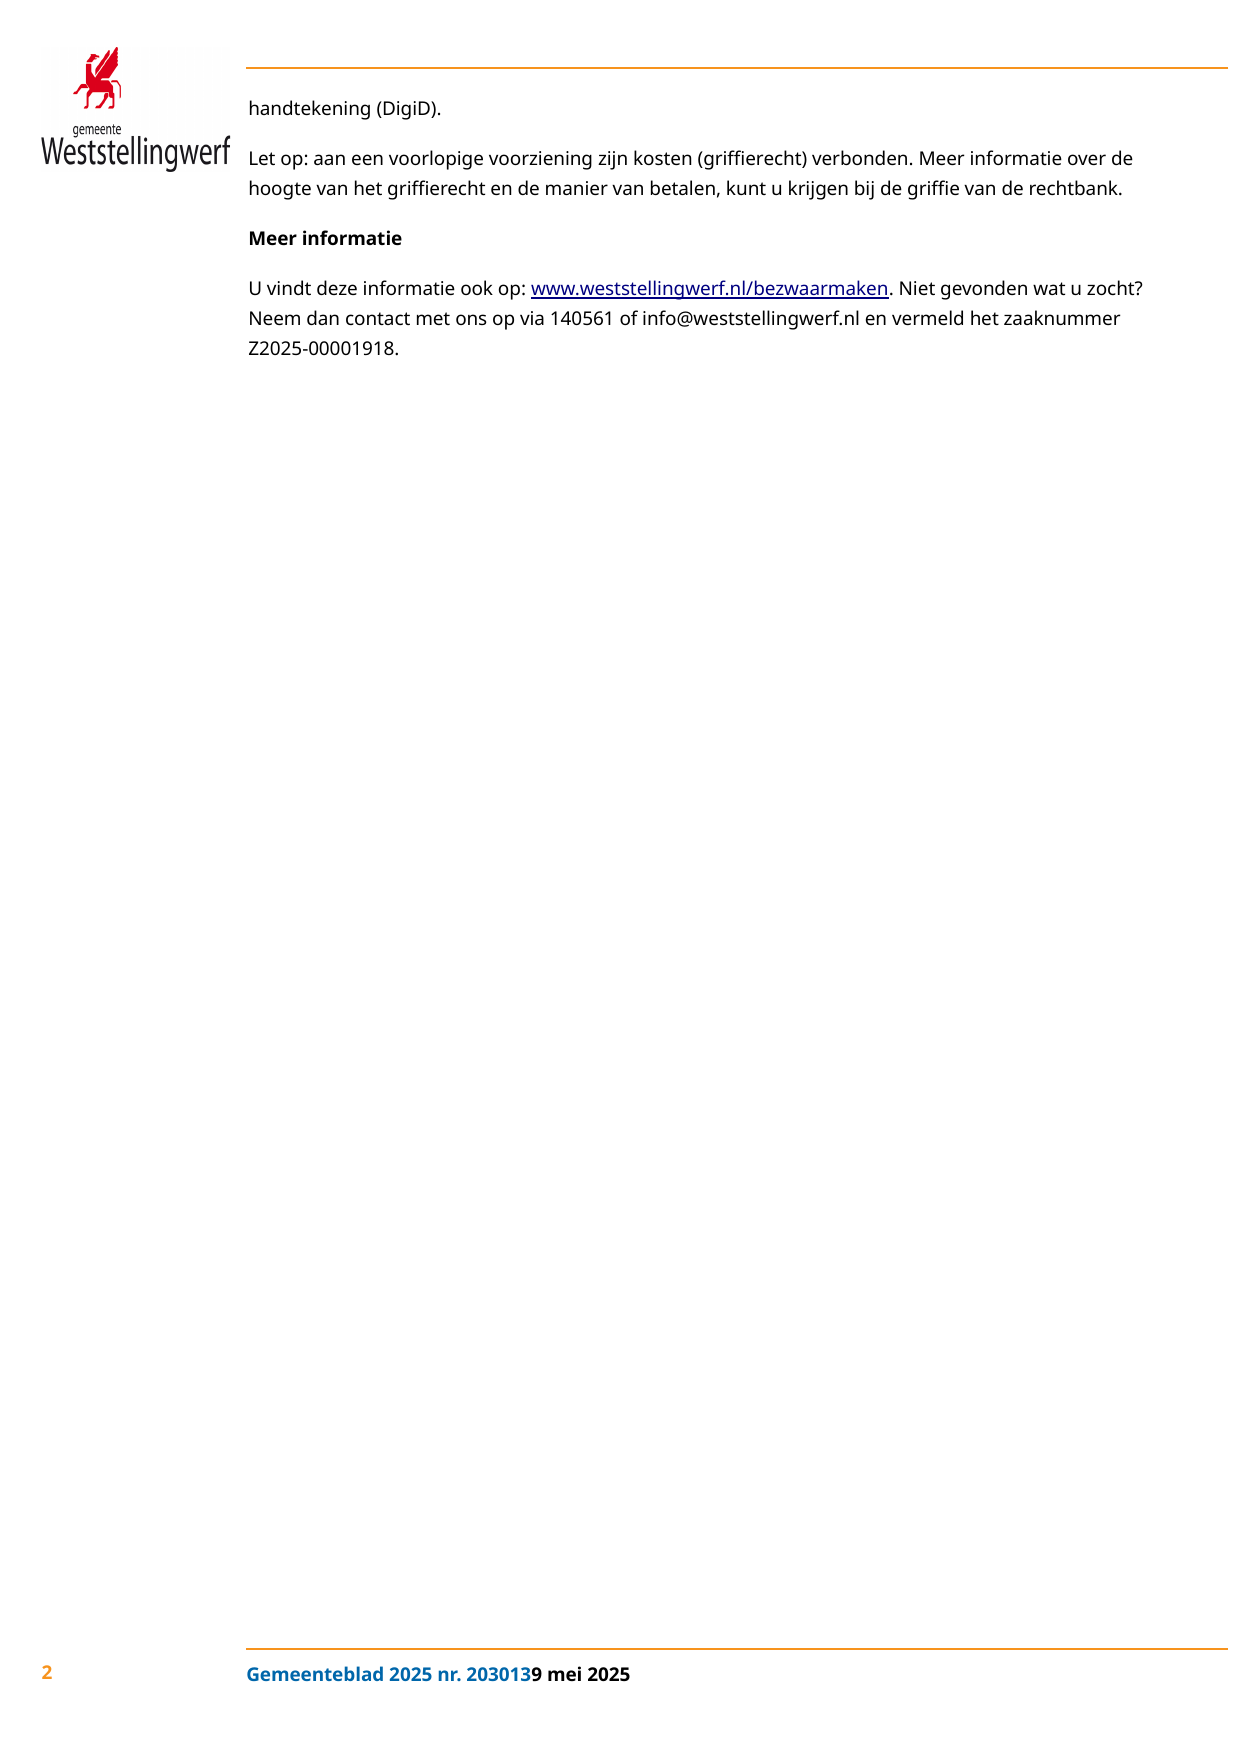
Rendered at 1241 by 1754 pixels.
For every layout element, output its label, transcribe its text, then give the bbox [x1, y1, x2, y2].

text handtekening (DigiD). [248, 95, 1152, 121]
text Let op: aan een voorlopige voorziening zijn kosten (griffierecht) verbonden. Meer informatie over de hoogte van het griffierecht en de manier van betalen, kunt u krijgen bij de griffie van de rechtbank. [248, 145, 1152, 201]
text U vindt deze informatie ook op: www.weststellingwerf.nl/bezwaarmaken. Niet gevonden wat u zocht? Neem dan contact met ons op via 140561 of info@weststellingwerf.nl en vermeld het zaaknummer Z2025-00001918. [248, 276, 1152, 361]
picture [41, 47, 231, 172]
text Meer informatie [248, 225, 1152, 251]
